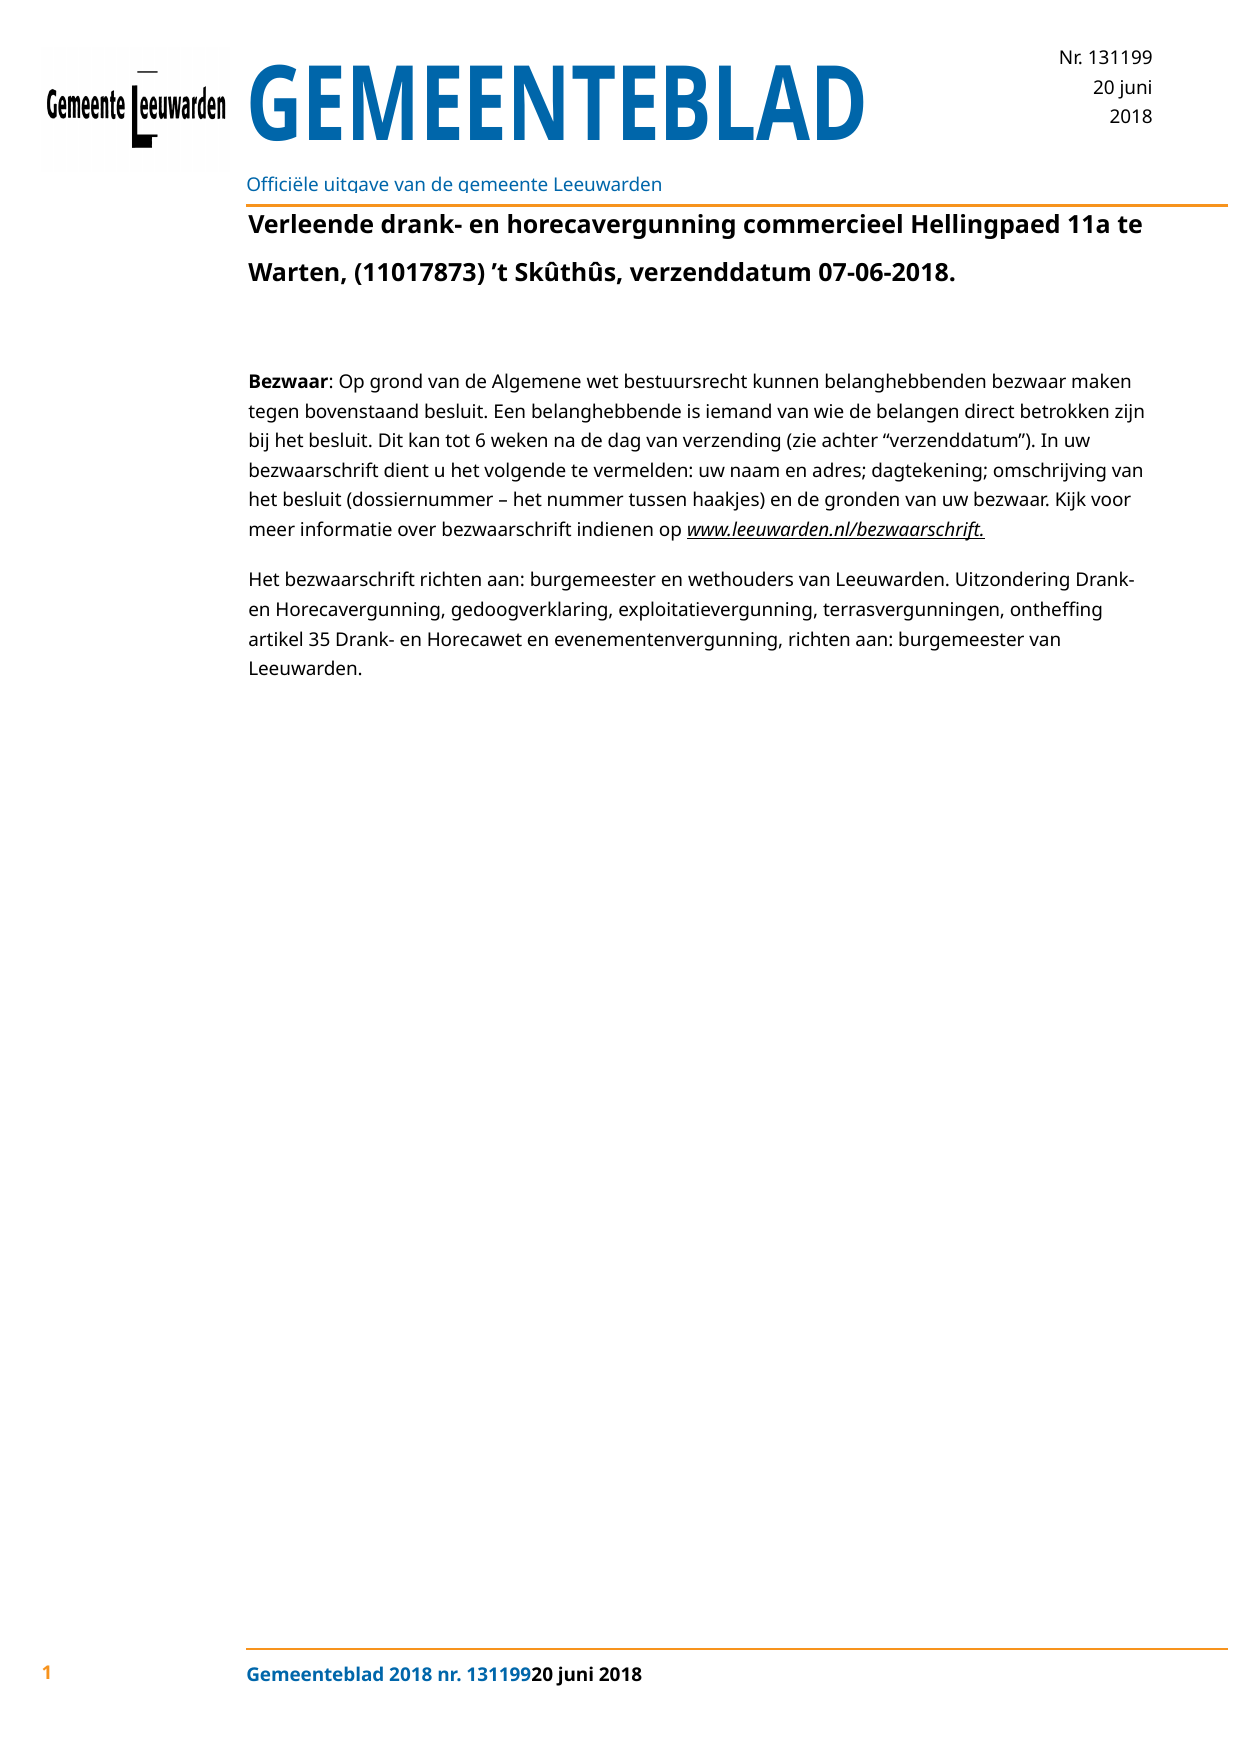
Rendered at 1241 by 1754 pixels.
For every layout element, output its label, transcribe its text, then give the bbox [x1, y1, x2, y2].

text Verleende drank- en horecavergunning commercieel Hellingpaed 11a te Warten, (11017873) ’t Skûthûs, verzenddatum 07-06-2018. [248, 207, 1152, 288]
text Het bezwaarschrift richten aan: burgemeester en wethouders van Leeuwarden. Uitzondering Drank- en Horecavergunning, gedoogverklaring, exploitatievergunning, terrasvergunningen, ontheffing artikel 35 Drank- en Horecawet en evenementenvergunning, richten aan: burgemeester van Leeuwarden. [248, 567, 1152, 681]
picture [41, 47, 231, 172]
text Bezwaar: Op grond van de Algemene wet bestuursrecht kunnen belanghebbenden bezwaar maken tegen bovenstaand besluit. Een belanghebbende is iemand van wie de belangen direct betrokken zijn bij het besluit. Dit kan tot 6 weken na de dag van verzending (zie achter “verzenddatum”). In uw bezwaarschrift dient u het volgende te vermelden: uw naam en adres; dagtekening; omschrijving van het besluit (dossiernummer – het nummer tussen haakjes) en de gronden van uw bezwaar. Kijk voor meer informatie over bezwaarschrift indienen op www.leeuwarden.nl/bezwaarschrift. [248, 368, 1152, 542]
